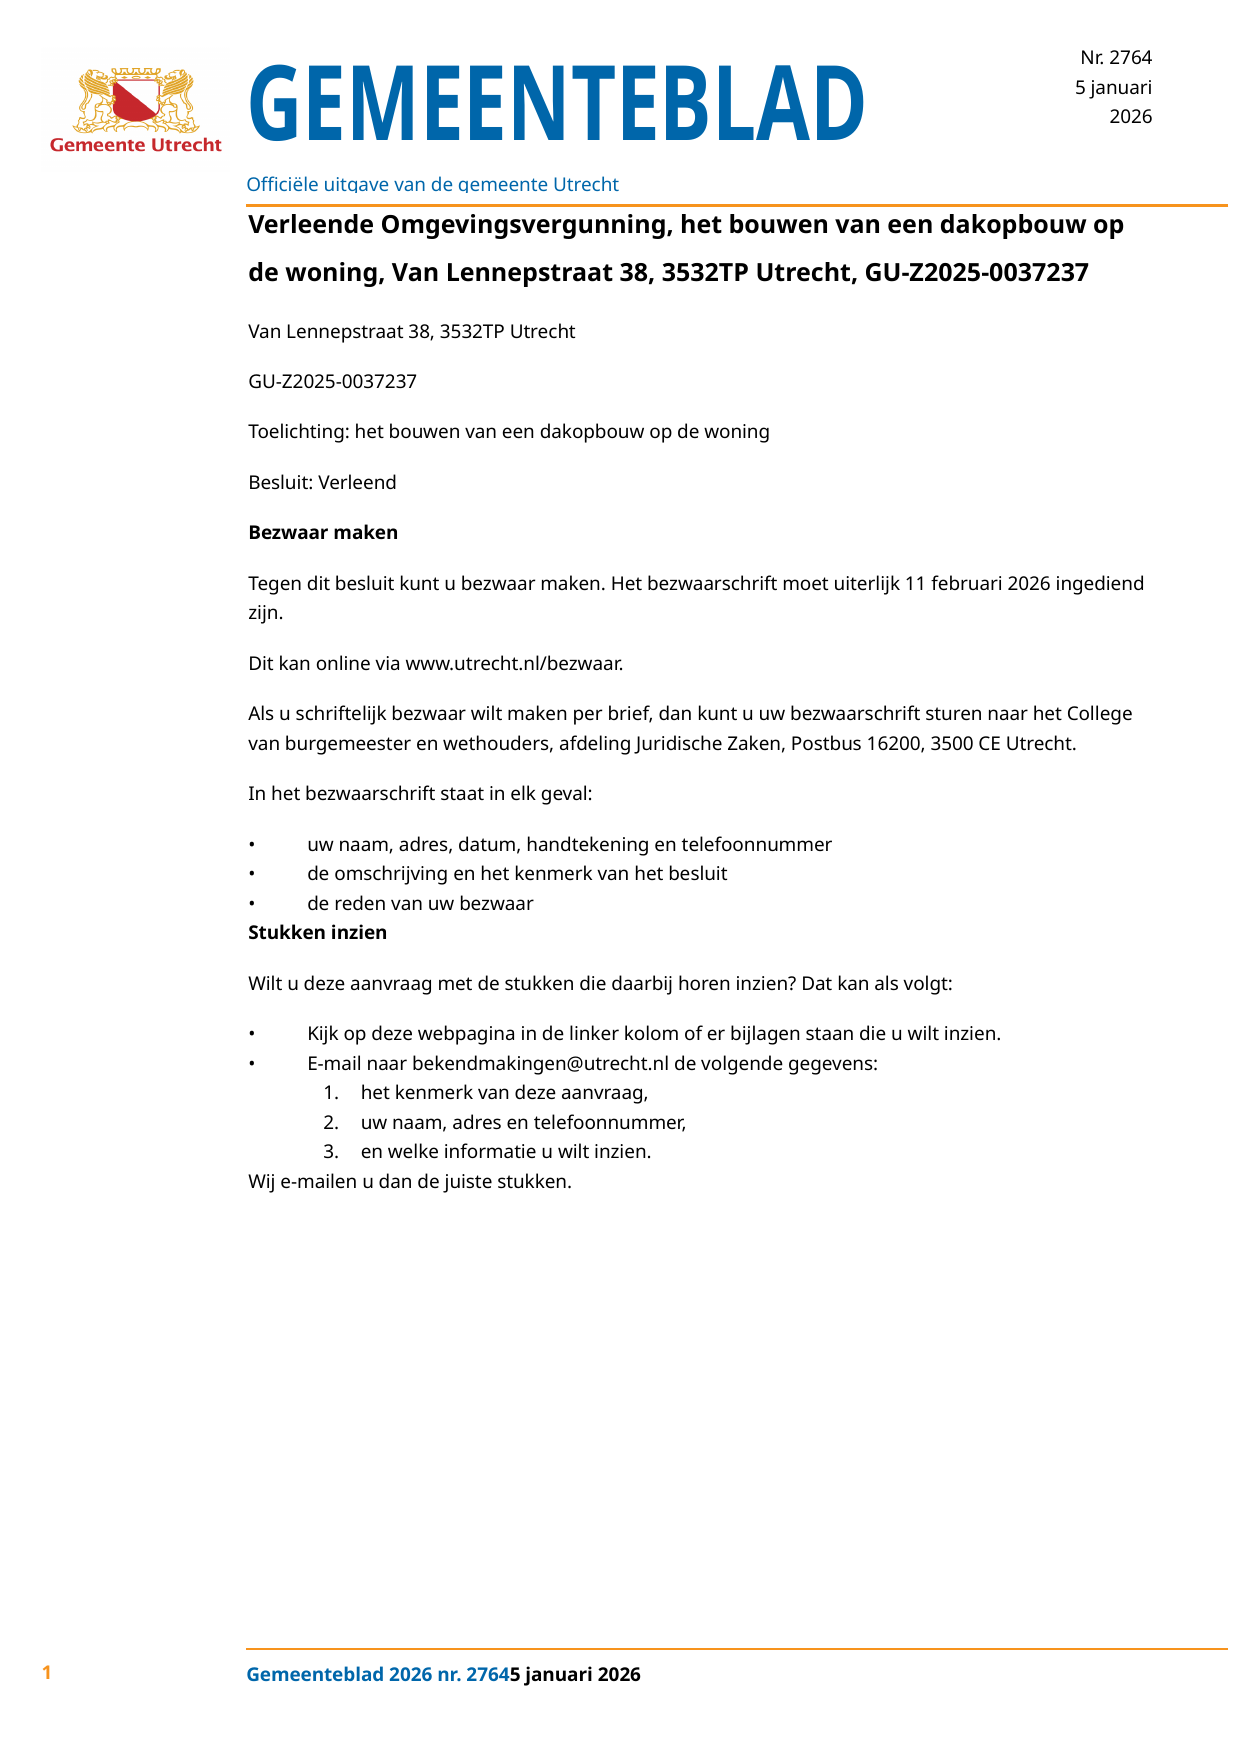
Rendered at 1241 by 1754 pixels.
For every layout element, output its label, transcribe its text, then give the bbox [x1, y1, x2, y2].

text Wij e-mailen u dan de juiste stukken. [248, 1168, 1152, 1194]
text Verleende Omgevingsvergunning, het bouwen van een dakopbouw op de woning, Van Lennepstraat 38, 3532TP Utrecht, GU-Z2025-0037237 [248, 207, 1152, 288]
list het kenmerk van deze aanvraag, [323, 1079, 1152, 1105]
text Als u schriftelijk bezwaar wilt maken per brief, dan kunt u uw bezwaarschrift sturen naar het College van burgemeester en wethouders, afdeling Juridische Zaken, Postbus 16200, 3500 CE Utrecht. [248, 700, 1152, 756]
list uw naam, adres, datum, handtekening en telefoonnummer [248, 831, 1152, 857]
text Tegen dit besluit kunt u bezwaar maken. Het bezwaarschrift moet uiterlijk 11 februari 2026 ingediend zijn. [248, 570, 1152, 625]
list Kijk op deze webpagina in de linker kolom of er bijlagen staan die u wilt inzien. [248, 1020, 1152, 1046]
text Wilt u deze aanvraag met de stukken die daarbij horen inzien? Dat kan als volgt: [248, 970, 1152, 996]
text Besluit: Verleend [248, 469, 1152, 495]
list de omschrijving en het kenmerk van het besluit [248, 860, 1152, 886]
text In het bezwaarschrift staat in elk geval: [248, 780, 1152, 806]
list de reden van uw bezwaar [248, 890, 1152, 916]
list uw naam, adres en telefoonnummer, [323, 1109, 1152, 1135]
list en welke informatie u wilt inzien. [323, 1139, 1152, 1164]
text Stukken inzien [248, 919, 1152, 945]
text Dit kan online via www.utrecht.nl/bezwaar. [248, 650, 1152, 676]
text Bezwaar maken [248, 519, 1152, 545]
picture [41, 47, 231, 172]
text GU-Z2025-0037237 [248, 368, 1152, 394]
text Toelichting: het bouwen van een dakopbouw op de woning [248, 419, 1152, 444]
text Van Lennepstraat 38, 3532TP Utrecht [248, 318, 1152, 344]
list E-mail naar bekendmakingen@utrecht.nl de volgende gegevens: [248, 1050, 1152, 1076]
